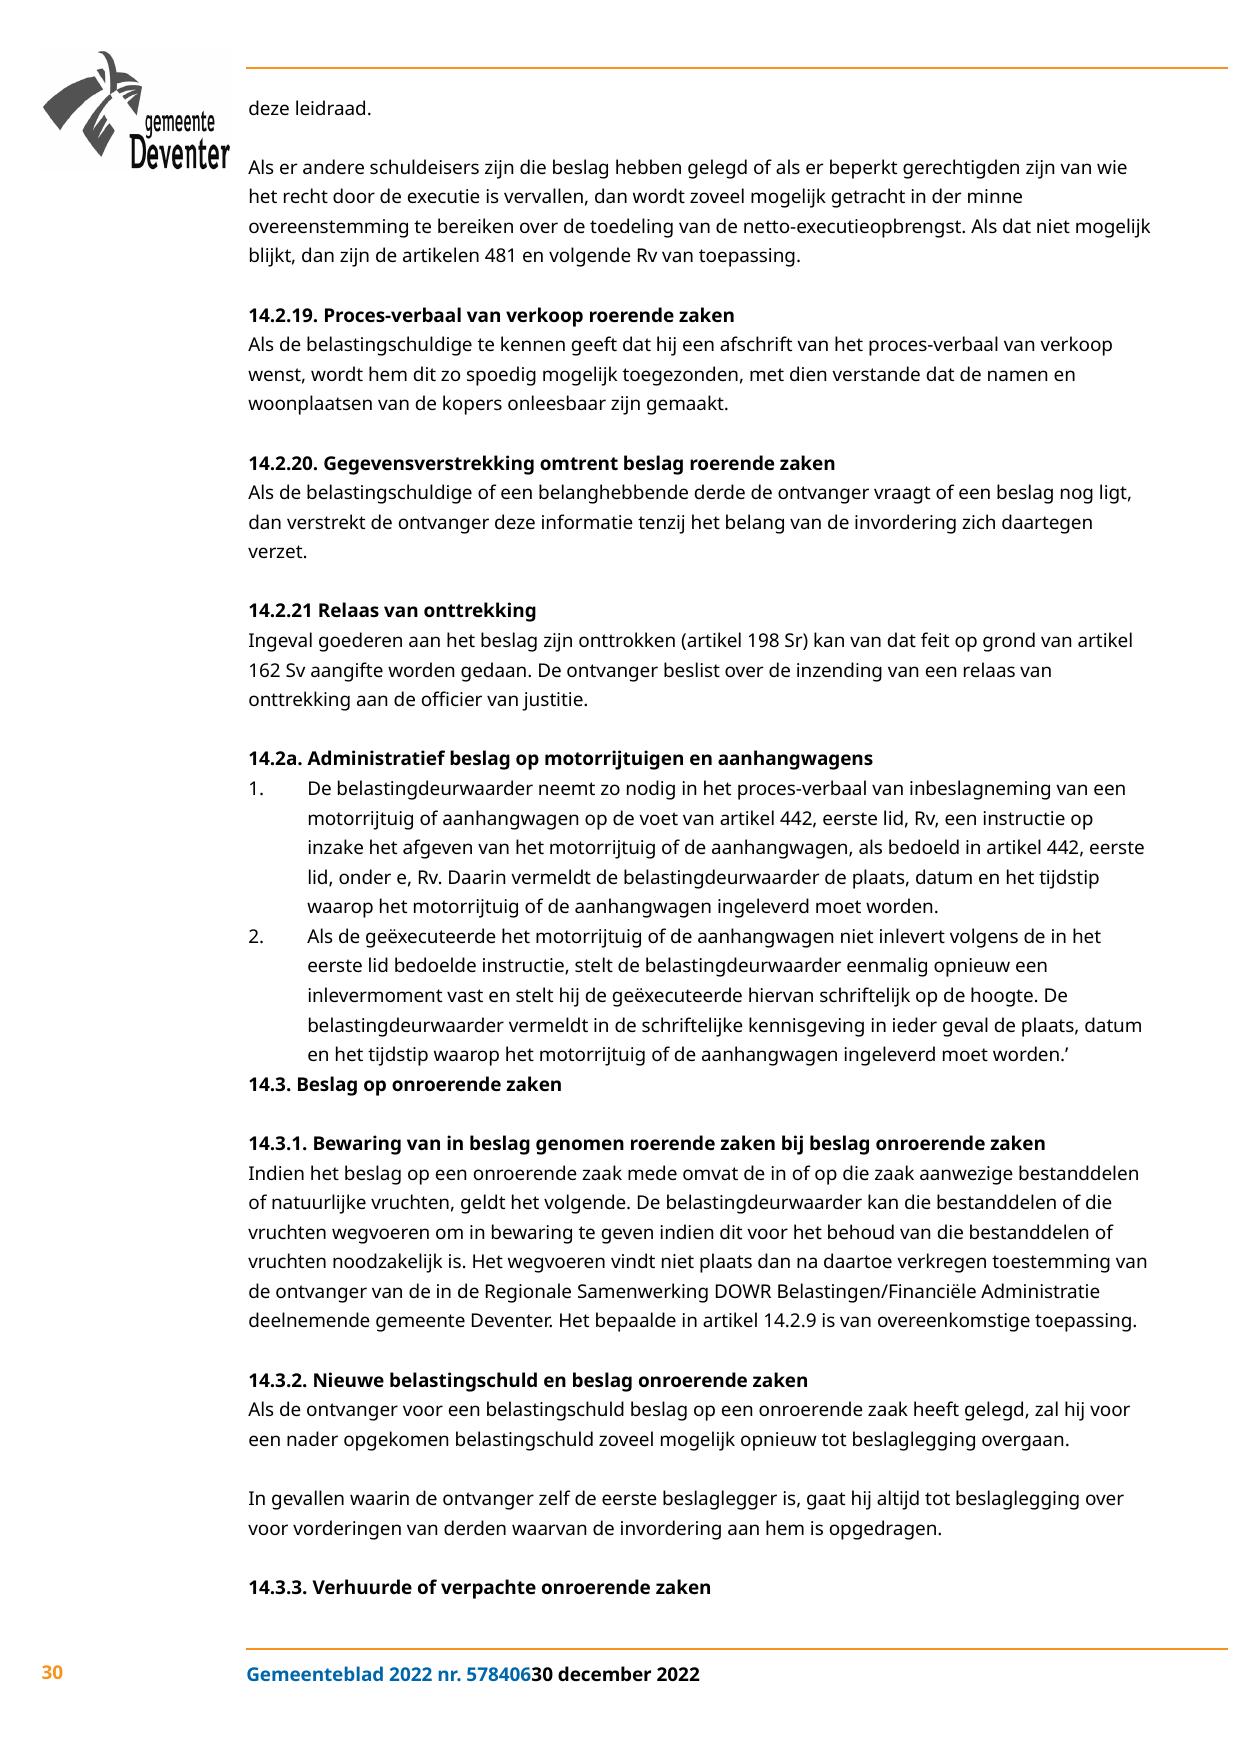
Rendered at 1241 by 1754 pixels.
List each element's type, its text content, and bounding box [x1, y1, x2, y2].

text 14.2a. Administratief beslag op motorrijtuigen en aanhangwagens [248, 746, 1152, 771]
text 14.3.3. Verhuurde of verpachte onroerende zaken [248, 1574, 1152, 1600]
text 14.2.20. Gegevensverstrekking omtrent beslag roerende zaken [248, 450, 1152, 476]
text Als de belastingschuldige te kennen geeft dat hij een afschrift van het proces-verbaal van verkoop wenst, wordt hem dit zo spoedig mogelijk toegezonden, met dien verstande dat de namen en woonplaatsen van de kopers onleesbaar zijn gemaakt. [248, 331, 1152, 416]
text 14.3.2. Nieuwe belastingschuld en beslag onroerende zaken [248, 1367, 1152, 1393]
picture [41, 47, 231, 172]
text 14.3.1. Bewaring van in beslag genomen roerende zaken bij beslag onroerende zaken [248, 1130, 1152, 1156]
text 14.3. Beslag op onroerende zaken [248, 1071, 1152, 1097]
list Als de geëxecuteerde het motorrijtuig of de aanhangwagen niet inlevert volgens de in het eerste lid bedoelde instructie, stelt de belastingdeurwaarder eenmalig opnieuw een inlevermoment vast en stelt hij de geëxecuteerde hiervan schriftelijk op de hoogte. De belastingdeurwaarder vermeldt in de schriftelijke kennisgeving in ieder geval de plaats, datum en het tijdstip waarop het motorrijtuig of de aanhangwagen ingeleverd moet worden.’ [248, 923, 1152, 1067]
text Als de ontvanger voor een belastingschuld beslag op een onroerende zaak heeft gelegd, zal hij voor een nader opgekomen belastingschuld zoveel mogelijk opnieuw tot beslaglegging overgaan. [248, 1396, 1152, 1452]
list De belastingdeurwaarder neemt zo nodig in het proces-verbaal van inbeslagneming van een motorrijtuig of aanhangwagen op de voet van artikel 442, eerste lid, Rv, een instructie op inzake het afgeven van het motorrijtuig of de aanhangwagen, als bedoeld in artikel 442, eerste lid, onder e, Rv. Daarin vermeldt de belastingdeurwaarder de plaats, datum en het tijdstip waarop het motorrijtuig of de aanhangwagen ingeleverd moet worden. [248, 775, 1152, 919]
text Als de belastingschuldige of een belanghebbende derde de ontvanger vraagt of een beslag nog ligt, dan verstrekt de ontvanger deze informatie tenzij het belang van de invordering zich daartegen verzet. [248, 479, 1152, 564]
text 14.2.19. Proces-verbaal van verkoop roerende zaken [248, 302, 1152, 328]
text Als er andere schuldeisers zijn die beslag hebben gelegd of als er beperkt gerechtigden zijn van wie het recht door de executie is vervallen, dan wordt zoveel mogelijk getracht in der minne overeenstemming te bereiken over de toedeling van de netto-executieopbrengst. Als dat niet mogelijk blijkt, dan zijn de artikelen 481 en volgende Rv van toepassing. [248, 154, 1152, 268]
text In gevallen waarin de ontvanger zelf de eerste beslaglegger is, gaat hij altijd tot beslaglegging over voor vorderingen van derden waarvan de invordering aan hem is opgedragen. [248, 1485, 1152, 1541]
text Indien het beslag op een onroerende zaak mede omvat de in of op die zaak aanwezige bestanddelen of natuurlijke vruchten, geldt het volgende. De belastingdeurwaarder kan die bestanddelen of die vruchten wegvoeren om in bewaring te geven indien dit voor het behoud van die bestanddelen of vruchten noodzakelijk is. Het wegvoeren vindt niet plaats dan na daartoe verkregen toestemming van de ontvanger van de in de Regionale Samenwerking DOWR Belastingen/Financiële Administratie deelnemende gemeente Deventer. Het bepaalde in artikel 14.2.9 is van overeenkomstige toepassing. [248, 1160, 1152, 1333]
text Ingeval goederen aan het beslag zijn onttrokken (artikel 198 Sr) kan van dat feit op grond van artikel 162 Sv aangifte worden gedaan. De ontvanger beslist over de inzending van een relaas van onttrekking aan de officier van justitie. [248, 627, 1152, 712]
text 14.2.21 Relaas van onttrekking [248, 598, 1152, 623]
text deze leidraad. [248, 95, 1152, 121]
